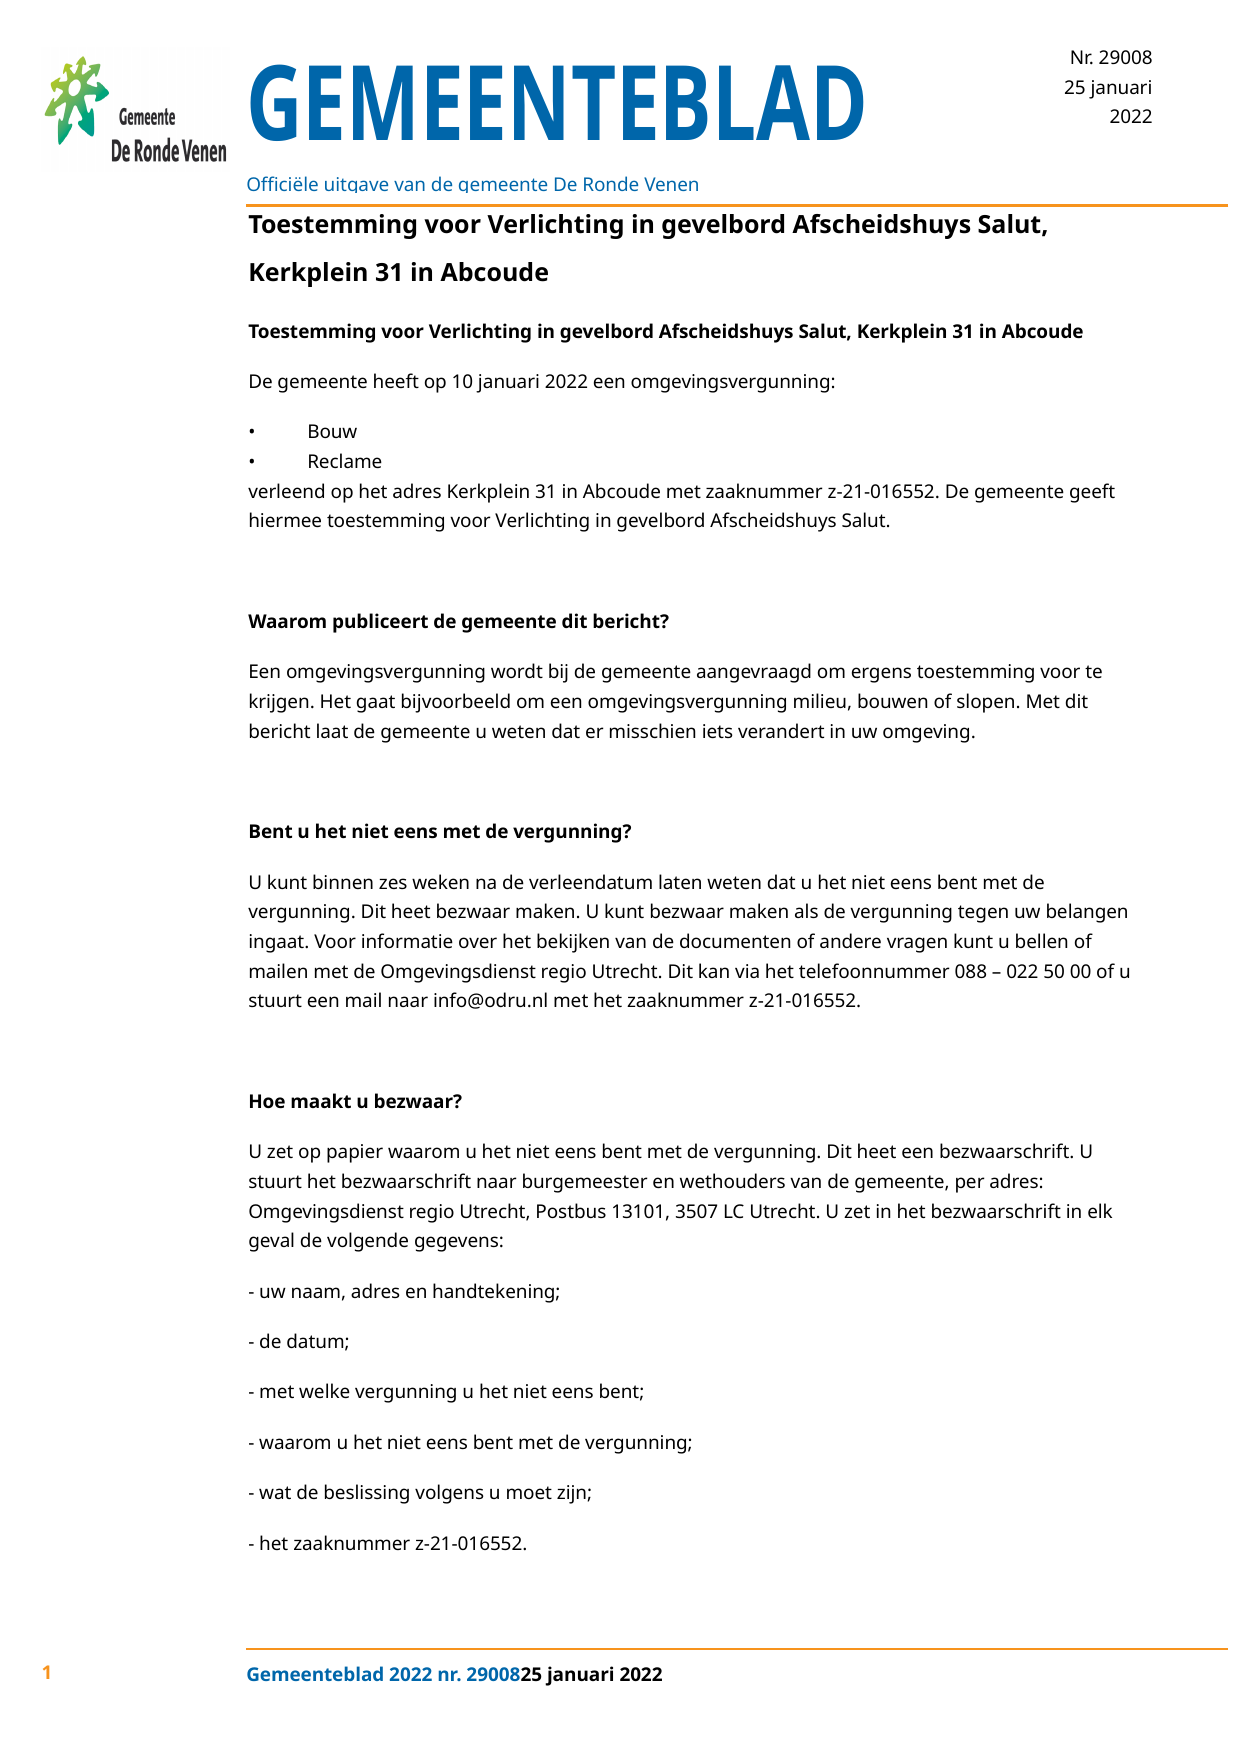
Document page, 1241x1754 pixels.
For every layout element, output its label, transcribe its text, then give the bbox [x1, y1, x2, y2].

list Bouw [248, 419, 1152, 444]
text - met welke vergunning u het niet eens bent; [248, 1379, 1152, 1404]
text Bent u het niet eens met de vergunning? [248, 819, 1152, 844]
text - uw naam, adres en handtekening; [248, 1278, 1152, 1304]
text U zet op papier waarom u het niet eens bent met de vergunning. Dit heet een bezwaarschrift. U stuurt het bezwaarschrift naar burgemeester en wethouders van de gemeente, per adres: Omgevingsdienst regio Utrecht, Postbus 13101, 3507 LC Utrecht. U zet in het bezwaarschrift in elk geval de volgende gegevens: [248, 1139, 1152, 1253]
text - de datum; [248, 1328, 1152, 1354]
text - waarom u het niet eens bent met de vergunning; [248, 1429, 1152, 1455]
text Waarom publiceert de gemeente dit bericht? [248, 608, 1152, 634]
text verleend op het adres Kerkplein 31 in Abcoude met zaaknummer z-21-016552. De gemeente geeft hiermee toestemming voor Verlichting in gevelbord Afscheidshuys Salut. [248, 478, 1152, 533]
picture [41, 47, 231, 172]
text - het zaaknummer z-21-016552. [248, 1530, 1152, 1556]
text Toestemming voor Verlichting in gevelbord Afscheidshuys Salut, Kerkplein 31 in Abcoude [248, 318, 1152, 344]
text Hoe maakt u bezwaar? [248, 1088, 1152, 1114]
list Reclame [248, 448, 1152, 474]
text - wat de beslissing volgens u moet zijn; [248, 1479, 1152, 1505]
text U kunt binnen zes weken na de verleendatum laten weten dat u het niet eens bent met de vergunning. Dit heet bezwaar maken. U kunt bezwaar maken als de vergunning tegen uw belangen ingaat. Voor informatie over het bekijken van de documenten of andere vragen kunt u bellen of mailen met de Omgevingsdienst regio Utrecht. Dit kan via het telefoonnummer 088 – 022 50 00 of u stuurt een mail naar info@odru.nl met het zaaknummer z-21-016552. [248, 869, 1152, 1013]
text Een omgevingsvergunning wordt bij de gemeente aangevraagd om ergens toestemming voor te krijgen. Het gaat bijvoorbeeld om een omgevingsvergunning milieu, bouwen of slopen. Met dit bericht laat de gemeente u weten dat er misschien iets verandert in uw omgeving. [248, 659, 1152, 744]
text Toestemming voor Verlichting in gevelbord Afscheidshuys Salut, Kerkplein 31 in Abcoude [248, 207, 1152, 288]
text De gemeente heeft op 10 januari 2022 een omgevingsvergunning: [248, 368, 1152, 394]
